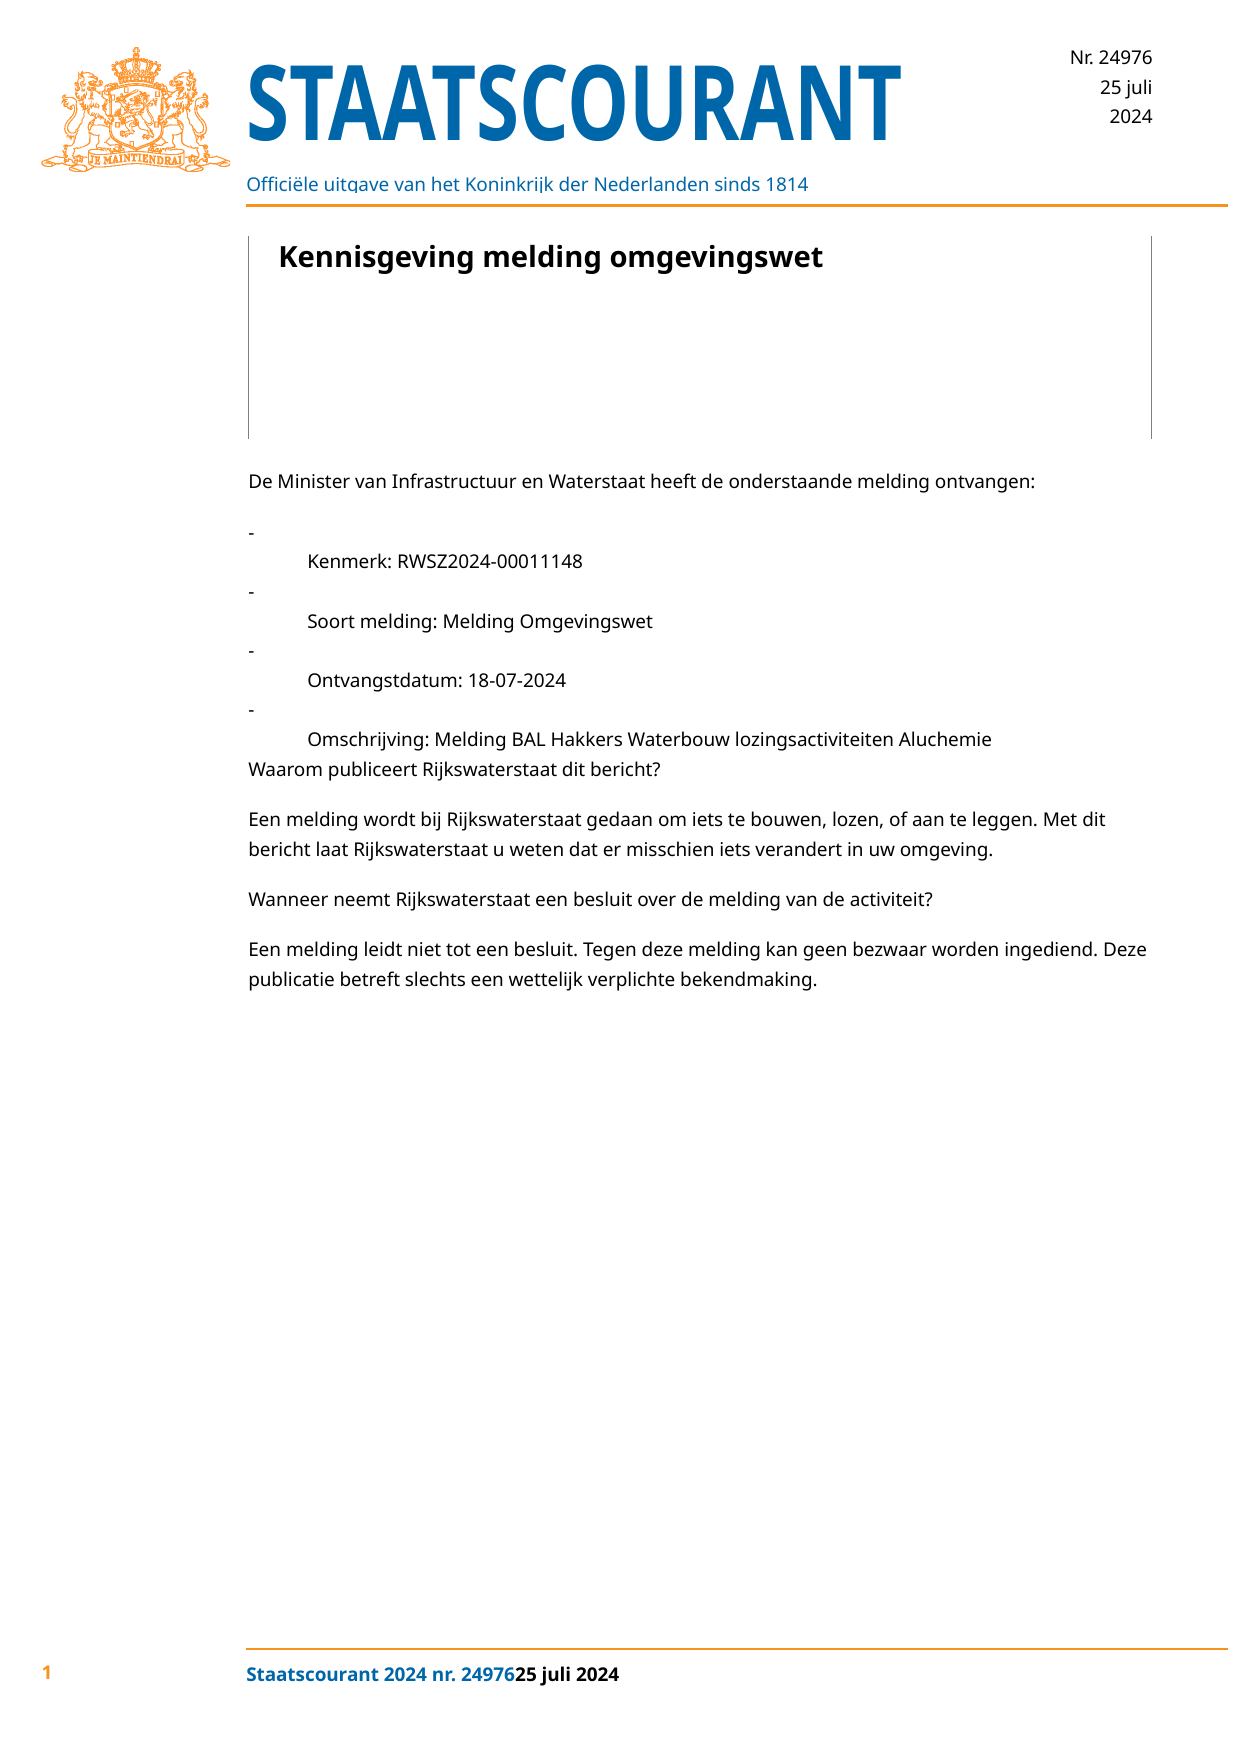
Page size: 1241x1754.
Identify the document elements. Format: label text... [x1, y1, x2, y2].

list Kenmerk: RWSZ2024-00011148 [248, 549, 1152, 574]
table_header [1090, 236, 1151, 413]
list Soort melding: Melding Omgevingswet [248, 608, 1152, 633]
picture [41, 47, 231, 172]
list Ontvangstdatum: 18-07-2024 [248, 667, 1152, 693]
text Een melding wordt bij Rijkswaterstaat gedaan om iets te bouwen, lozen, of aan te leggen. Met dit bericht laat Rijkswaterstaat u weten dat er misschien iets verandert in uw omgeving. [248, 806, 1152, 861]
table_header Kennisgeving melding omgevingswet [249, 236, 850, 439]
text Wanneer neemt Rijkswaterstaat een besluit over de melding van de activiteit? [248, 886, 1152, 912]
text Een melding leidt niet tot een besluit. Tegen deze melding kan geen bezwaar worden ingediend. Deze publicatie betreft slechts een wettelijk verplichte bekendmaking. [248, 937, 1152, 992]
picture [912, 236, 1090, 414]
text De Minister van Infrastructuur en Waterstaat heeft de onderstaande melding ontvangen: [248, 469, 1152, 494]
list Omschrijving: Melding BAL Hakkers Waterbouw lozingsactiviteiten Aluchemie [248, 726, 1152, 752]
table_header [850, 414, 1151, 439]
text Waarom publiceert Rijkswaterstaat dit bericht? [248, 756, 1152, 781]
table_header [850, 236, 912, 413]
